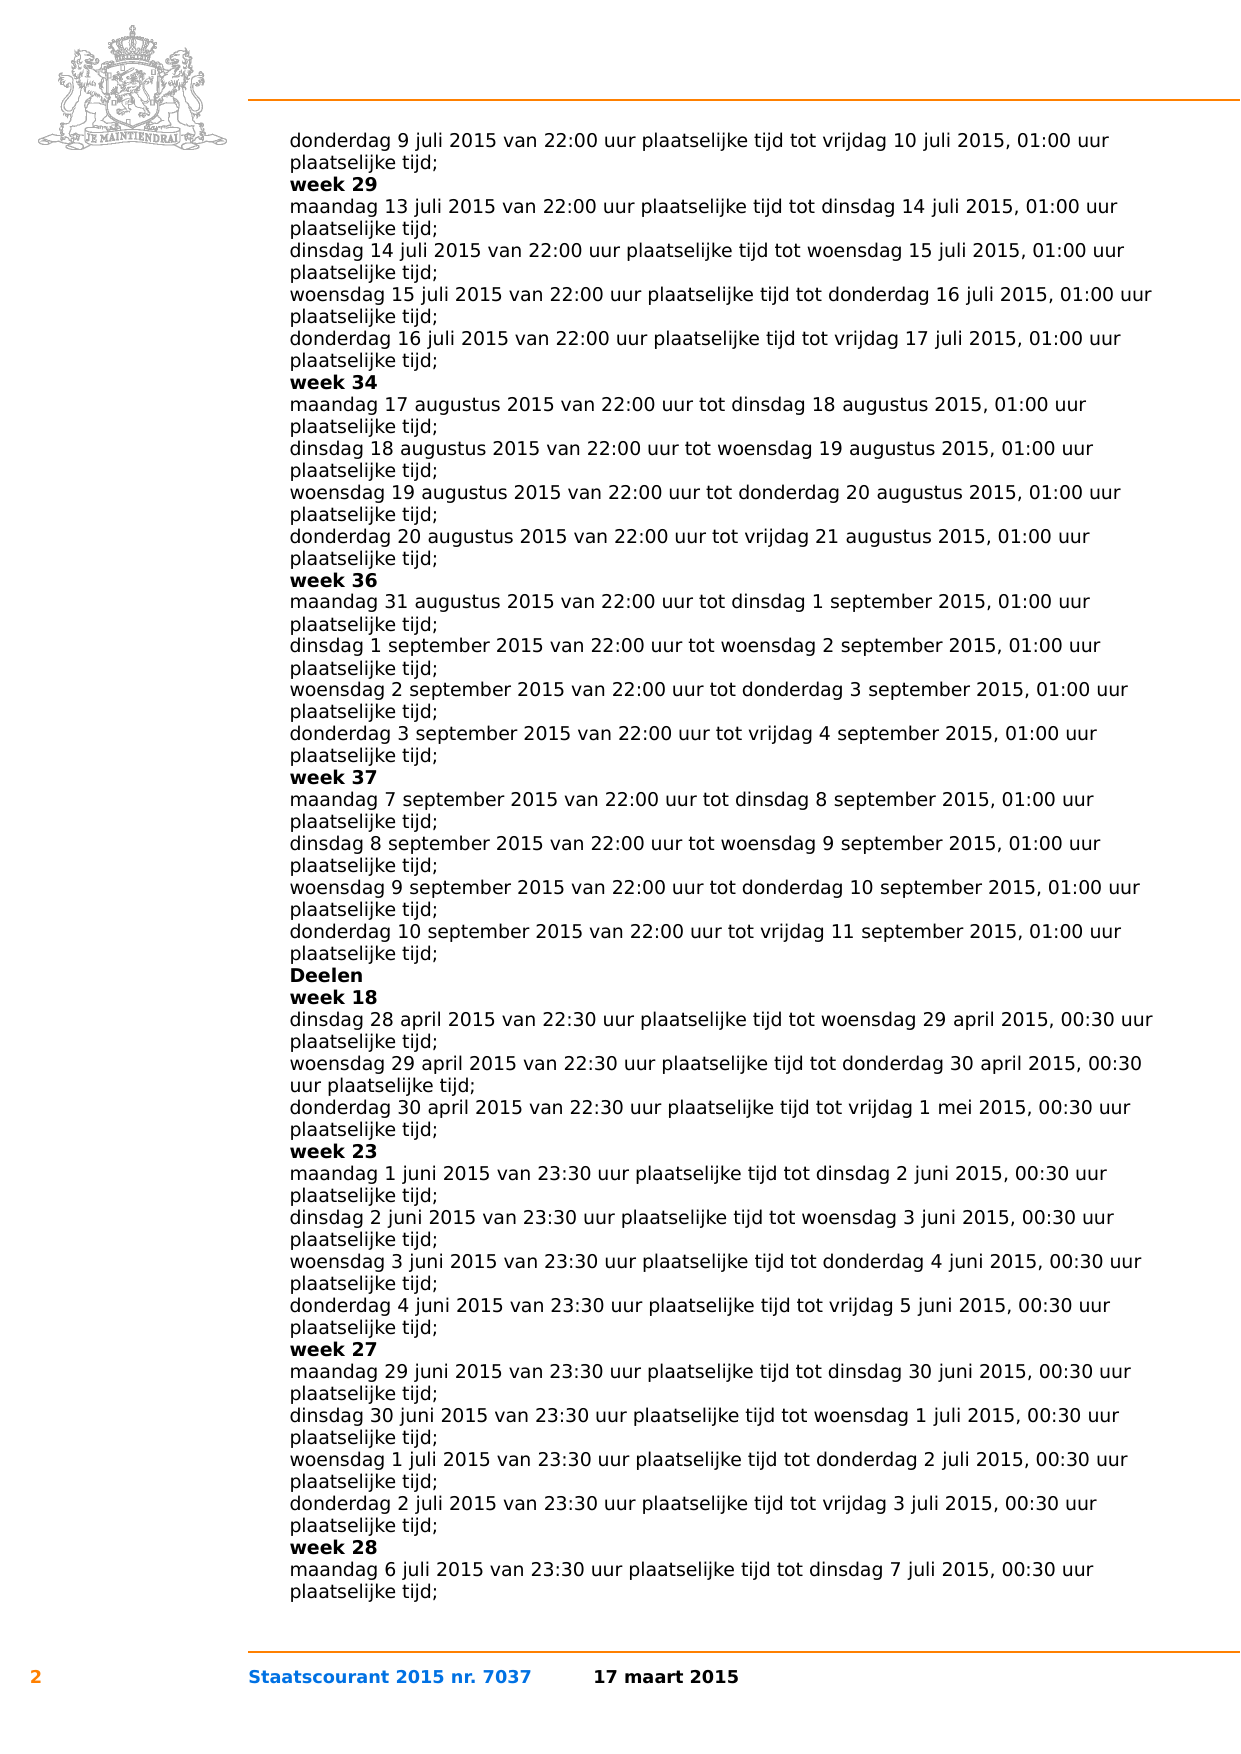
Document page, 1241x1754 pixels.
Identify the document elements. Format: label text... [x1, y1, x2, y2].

text dinsdag 30 juni 2015 van 23:30 uur plaatselijke tijd tot woensdag 1 juli 2015, 00:30 uur plaatselijke tijd; [289, 1405, 1163, 1449]
text woensdag 2 september 2015 van 22:00 uur tot donderdag 3 september 2015, 01:00 uur plaatselijke tijd; [289, 679, 1163, 723]
text dinsdag 2 juni 2015 van 23:30 uur plaatselijke tijd tot woensdag 3 juni 2015, 00:30 uur plaatselijke tijd; [289, 1207, 1163, 1251]
text woensdag 9 september 2015 van 22:00 uur tot donderdag 10 september 2015, 01:00 uur plaatselijke tijd; [289, 877, 1163, 921]
text maandag 7 september 2015 van 22:00 uur tot dinsdag 8 september 2015, 01:00 uur plaatselijke tijd; [289, 789, 1163, 833]
text woensdag 1 juli 2015 van 23:30 uur plaatselijke tijd tot donderdag 2 juli 2015, 00:30 uur plaatselijke tijd; [289, 1449, 1163, 1493]
text donderdag 4 juni 2015 van 23:30 uur plaatselijke tijd tot vrijdag 5 juni 2015, 00:30 uur plaatselijke tijd; [289, 1295, 1163, 1339]
text week 28 [289, 1537, 1163, 1558]
text week 18 [289, 987, 1163, 1009]
text week 23 [289, 1141, 1163, 1163]
text woensdag 3 juni 2015 van 23:30 uur plaatselijke tijd tot donderdag 4 juni 2015, 00:30 uur plaatselijke tijd; [289, 1251, 1163, 1295]
text woensdag 19 augustus 2015 van 22:00 uur tot donderdag 20 augustus 2015, 01:00 uur plaatselijke tijd; [289, 482, 1163, 526]
text dinsdag 14 juli 2015 van 22:00 uur plaatselijke tijd tot woensdag 15 juli 2015, 01:00 uur plaatselijke tijd; [289, 240, 1163, 284]
text dinsdag 1 september 2015 van 22:00 uur tot woensdag 2 september 2015, 01:00 uur plaatselijke tijd; [289, 635, 1163, 679]
text donderdag 20 augustus 2015 van 22:00 uur tot vrijdag 21 augustus 2015, 01:00 uur plaatselijke tijd; [289, 526, 1163, 569]
text Deelen [289, 965, 1163, 987]
text donderdag 9 juli 2015 van 22:00 uur plaatselijke tijd tot vrijdag 10 juli 2015, 01:00 uur plaatselijke tijd; [289, 130, 1163, 174]
text maandag 29 juni 2015 van 23:30 uur plaatselijke tijd tot dinsdag 30 juni 2015, 00:30 uur plaatselijke tijd; [289, 1361, 1163, 1405]
picture [38, 25, 227, 150]
text donderdag 3 september 2015 van 22:00 uur tot vrijdag 4 september 2015, 01:00 uur plaatselijke tijd; [289, 723, 1163, 767]
text week 34 [289, 372, 1163, 394]
text week 36 [289, 569, 1163, 591]
text maandag 13 juli 2015 van 22:00 uur plaatselijke tijd tot dinsdag 14 juli 2015, 01:00 uur plaatselijke tijd; [289, 196, 1163, 240]
text dinsdag 28 april 2015 van 22:30 uur plaatselijke tijd tot woensdag 29 april 2015, 00:30 uur plaatselijke tijd; [289, 1009, 1163, 1053]
text maandag 6 juli 2015 van 23:30 uur plaatselijke tijd tot dinsdag 7 juli 2015, 00:30 uur plaatselijke tijd; [289, 1558, 1163, 1602]
text donderdag 30 april 2015 van 22:30 uur plaatselijke tijd tot vrijdag 1 mei 2015, 00:30 uur plaatselijke tijd; [289, 1097, 1163, 1141]
text maandag 1 juni 2015 van 23:30 uur plaatselijke tijd tot dinsdag 2 juni 2015, 00:30 uur plaatselijke tijd; [289, 1163, 1163, 1207]
text week 37 [289, 767, 1163, 789]
text donderdag 16 juli 2015 van 22:00 uur plaatselijke tijd tot vrijdag 17 juli 2015, 01:00 uur plaatselijke tijd; [289, 328, 1163, 372]
text dinsdag 18 augustus 2015 van 22:00 uur tot woensdag 19 augustus 2015, 01:00 uur plaatselijke tijd; [289, 438, 1163, 482]
text week 29 [289, 174, 1163, 196]
text donderdag 10 september 2015 van 22:00 uur tot vrijdag 11 september 2015, 01:00 uur plaatselijke tijd; [289, 921, 1163, 965]
text donderdag 2 juli 2015 van 23:30 uur plaatselijke tijd tot vrijdag 3 juli 2015, 00:30 uur plaatselijke tijd; [289, 1493, 1163, 1537]
text woensdag 15 juli 2015 van 22:00 uur plaatselijke tijd tot donderdag 16 juli 2015, 01:00 uur plaatselijke tijd; [289, 284, 1163, 328]
text maandag 31 augustus 2015 van 22:00 uur tot dinsdag 1 september 2015, 01:00 uur plaatselijke tijd; [289, 591, 1163, 635]
text maandag 17 augustus 2015 van 22:00 uur tot dinsdag 18 augustus 2015, 01:00 uur plaatselijke tijd; [289, 394, 1163, 438]
text dinsdag 8 september 2015 van 22:00 uur tot woensdag 9 september 2015, 01:00 uur plaatselijke tijd; [289, 833, 1163, 877]
text woensdag 29 april 2015 van 22:30 uur plaatselijke tijd tot donderdag 30 april 2015, 00:30 uur plaatselijke tijd; [289, 1053, 1163, 1097]
text week 27 [289, 1339, 1163, 1361]
